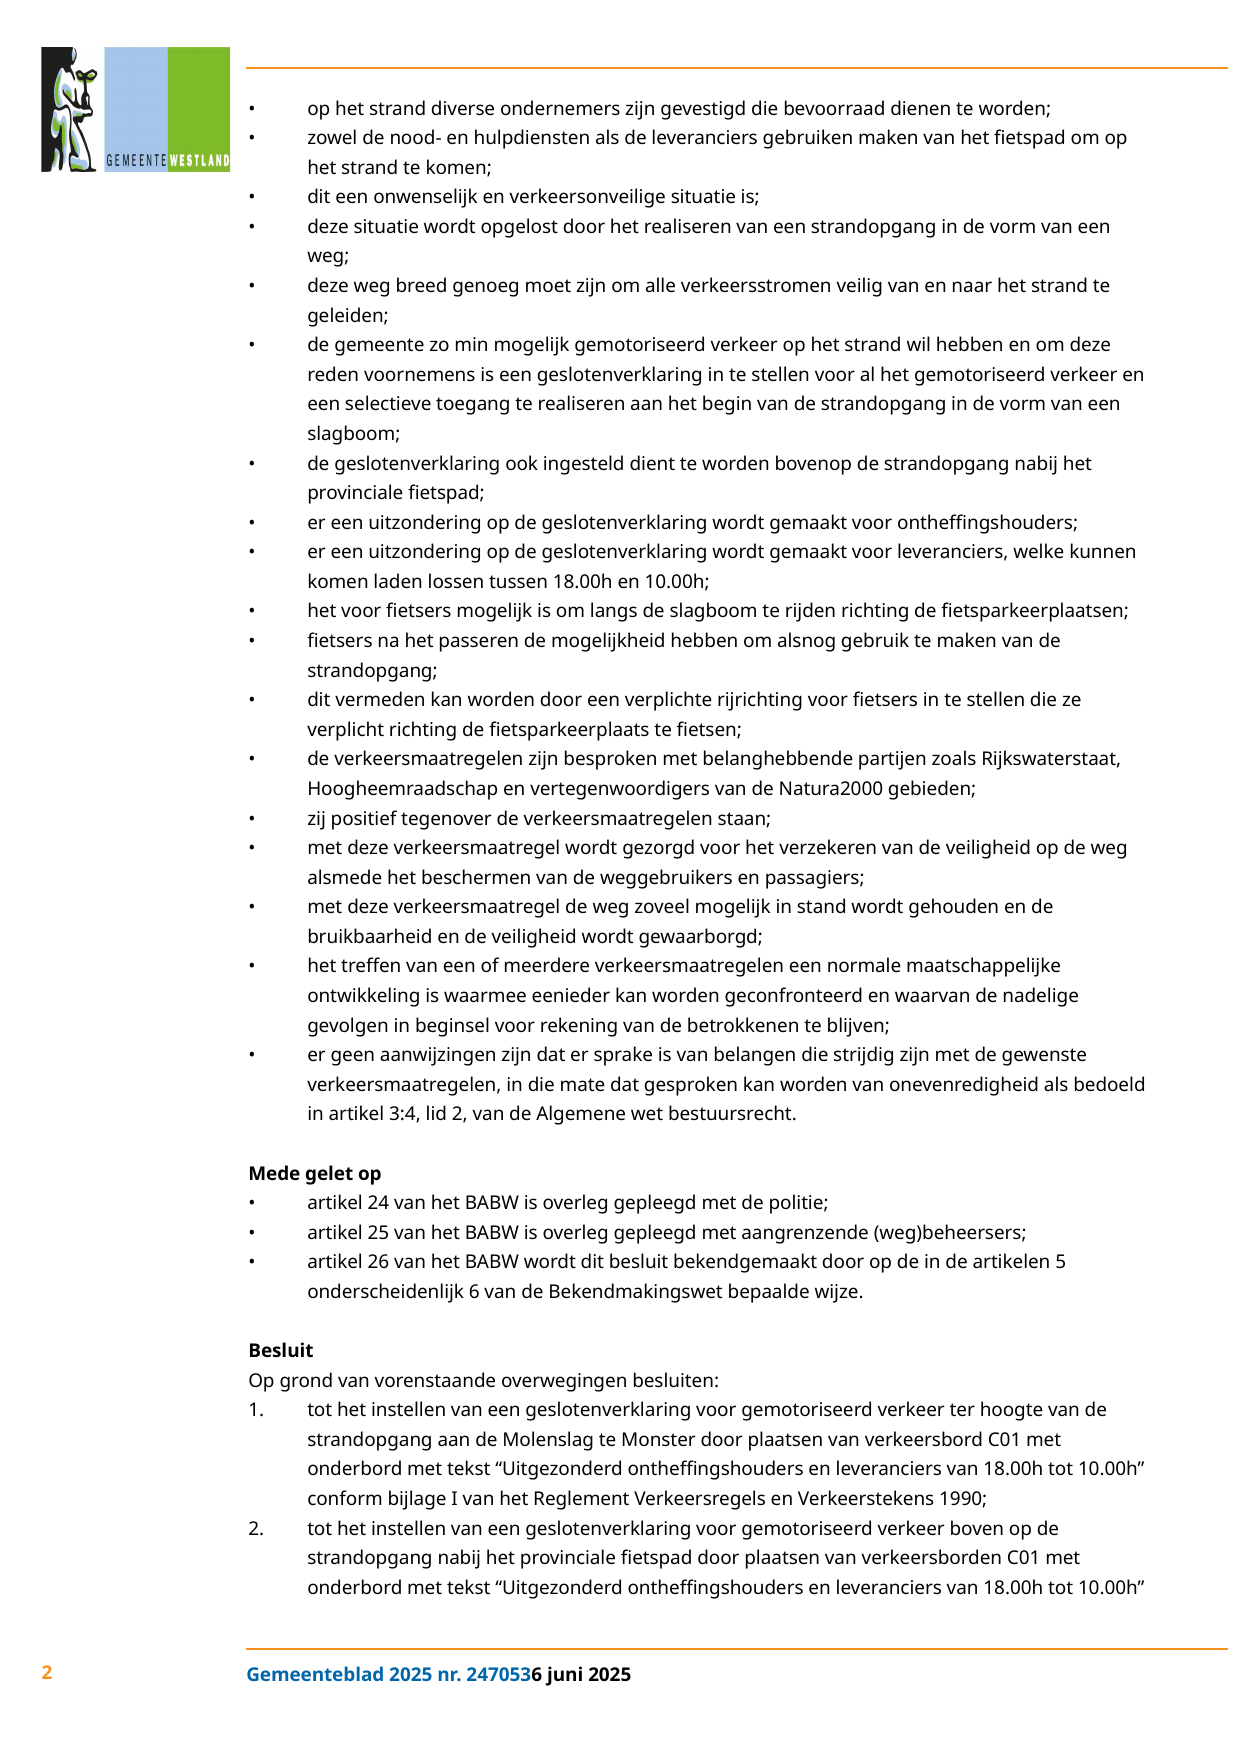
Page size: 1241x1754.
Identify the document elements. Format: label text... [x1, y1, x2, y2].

list dit een onwenselijk en verkeersonveilige situatie is; [248, 183, 1152, 209]
list de geslotenverklaring ook ingesteld dient te worden bovenop de strandopgang nabij het provinciale fietspad; [248, 450, 1152, 505]
list er een uitzondering op de geslotenverklaring wordt gemaakt voor ontheffingshouders; [248, 509, 1152, 535]
list deze situatie wordt opgelost door het realiseren van een strandopgang in de vorm van een weg; [248, 213, 1152, 268]
list dit vermeden kan worden door een verplichte rijrichting voor fietsers in te stellen die ze verplicht richting de fietsparkeerplaats te fietsen; [248, 686, 1152, 742]
list er een uitzondering op de geslotenverklaring wordt gemaakt voor leveranciers, welke kunnen komen laden lossen tussen 18.00h en 10.00h; [248, 538, 1152, 594]
list met deze verkeersmaatregel de weg zoveel mogelijk in stand wordt gehouden en de bruikbaarheid en de veiligheid wordt gewaarborgd; [248, 893, 1152, 949]
list tot het instellen van een geslotenverklaring voor gemotoriseerd verkeer ter hoogte van de strandopgang aan de Molenslag te Monster door plaatsen van verkeersbord C01 met onderbord met tekst “Uitgezonderd ontheffingshouders en leveranciers van 18.00h tot 10.00h” conform bijlage I van het Reglement Verkeersregels en Verkeerstekens 1990; [248, 1396, 1152, 1511]
list tot het instellen van een geslotenverklaring voor gemotoriseerd verkeer boven op de strandopgang nabij het provinciale fietspad door plaatsen van verkeersborden C01 met onderbord met tekst “Uitgezonderd ontheffingshouders en leveranciers van 18.00h tot 10.00h” [248, 1515, 1152, 1600]
list zowel de nood- en hulpdiensten als de leveranciers gebruiken maken van het fietspad om op het strand te komen; [248, 124, 1152, 180]
list het treffen van een of meerdere verkeersmaatregelen een normale maatschappelijke ontwikkeling is waarmee eenieder kan worden geconfronteerd en waarvan de nadelige gevolgen in beginsel voor rekening van de betrokkenen te blijven; [248, 953, 1152, 1038]
list artikel 26 van het BABW wordt dit besluit bekendgemaakt door op de in de artikelen 5 onderscheidenlijk 6 van de Bekendmakingswet bepaalde wijze. [248, 1248, 1152, 1304]
list er geen aanwijzingen zijn dat er sprake is van belangen die strijdig zijn met de gewenste verkeersmaatregelen, in die mate dat gesproken kan worden van onevenredigheid als bedoeld in artikel 3:4, lid 2, van de Algemene wet bestuursrecht. [248, 1041, 1152, 1126]
list deze weg breed genoeg moet zijn om alle verkeersstromen veilig van en naar het strand te geleiden; [248, 272, 1152, 328]
list het voor fietsers mogelijk is om langs de slagboom te rijden richting de fietsparkeerplaatsen; [248, 598, 1152, 623]
list fietsers na het passeren de mogelijkheid hebben om alsnog gebruik te maken van de strandopgang; [248, 627, 1152, 683]
text Besluit [248, 1337, 1152, 1363]
list met deze verkeersmaatregel wordt gezorgd voor het verzekeren van de veiligheid op de weg alsmede het beschermen van de weggebruikers en passagiers; [248, 834, 1152, 890]
text Op grond van vorenstaande overwegingen besluiten: [248, 1367, 1152, 1393]
picture [41, 47, 231, 172]
list artikel 24 van het BABW is overleg gepleegd met de politie; [248, 1189, 1152, 1215]
list de gemeente zo min mogelijk gemotoriseerd verkeer op het strand wil hebben en om deze reden voornemens is een geslotenverklaring in te stellen voor al het gemotoriseerd verkeer en een selectieve toegang te realiseren aan het begin van de strandopgang in de vorm van een slagboom; [248, 331, 1152, 446]
text Mede gelet op [248, 1160, 1152, 1186]
list artikel 25 van het BABW is overleg gepleegd met aangrenzende (weg)beheersers; [248, 1219, 1152, 1245]
list zij positief tegenover de verkeersmaatregelen staan; [248, 805, 1152, 831]
list de verkeersmaatregelen zijn besproken met belanghebbende partijen zoals Rijkswaterstaat, Hoogheemraadschap en vertegenwoordigers van de Natura2000 gebieden; [248, 746, 1152, 801]
list op het strand diverse ondernemers zijn gevestigd die bevoorraad dienen te worden; [248, 95, 1152, 121]
